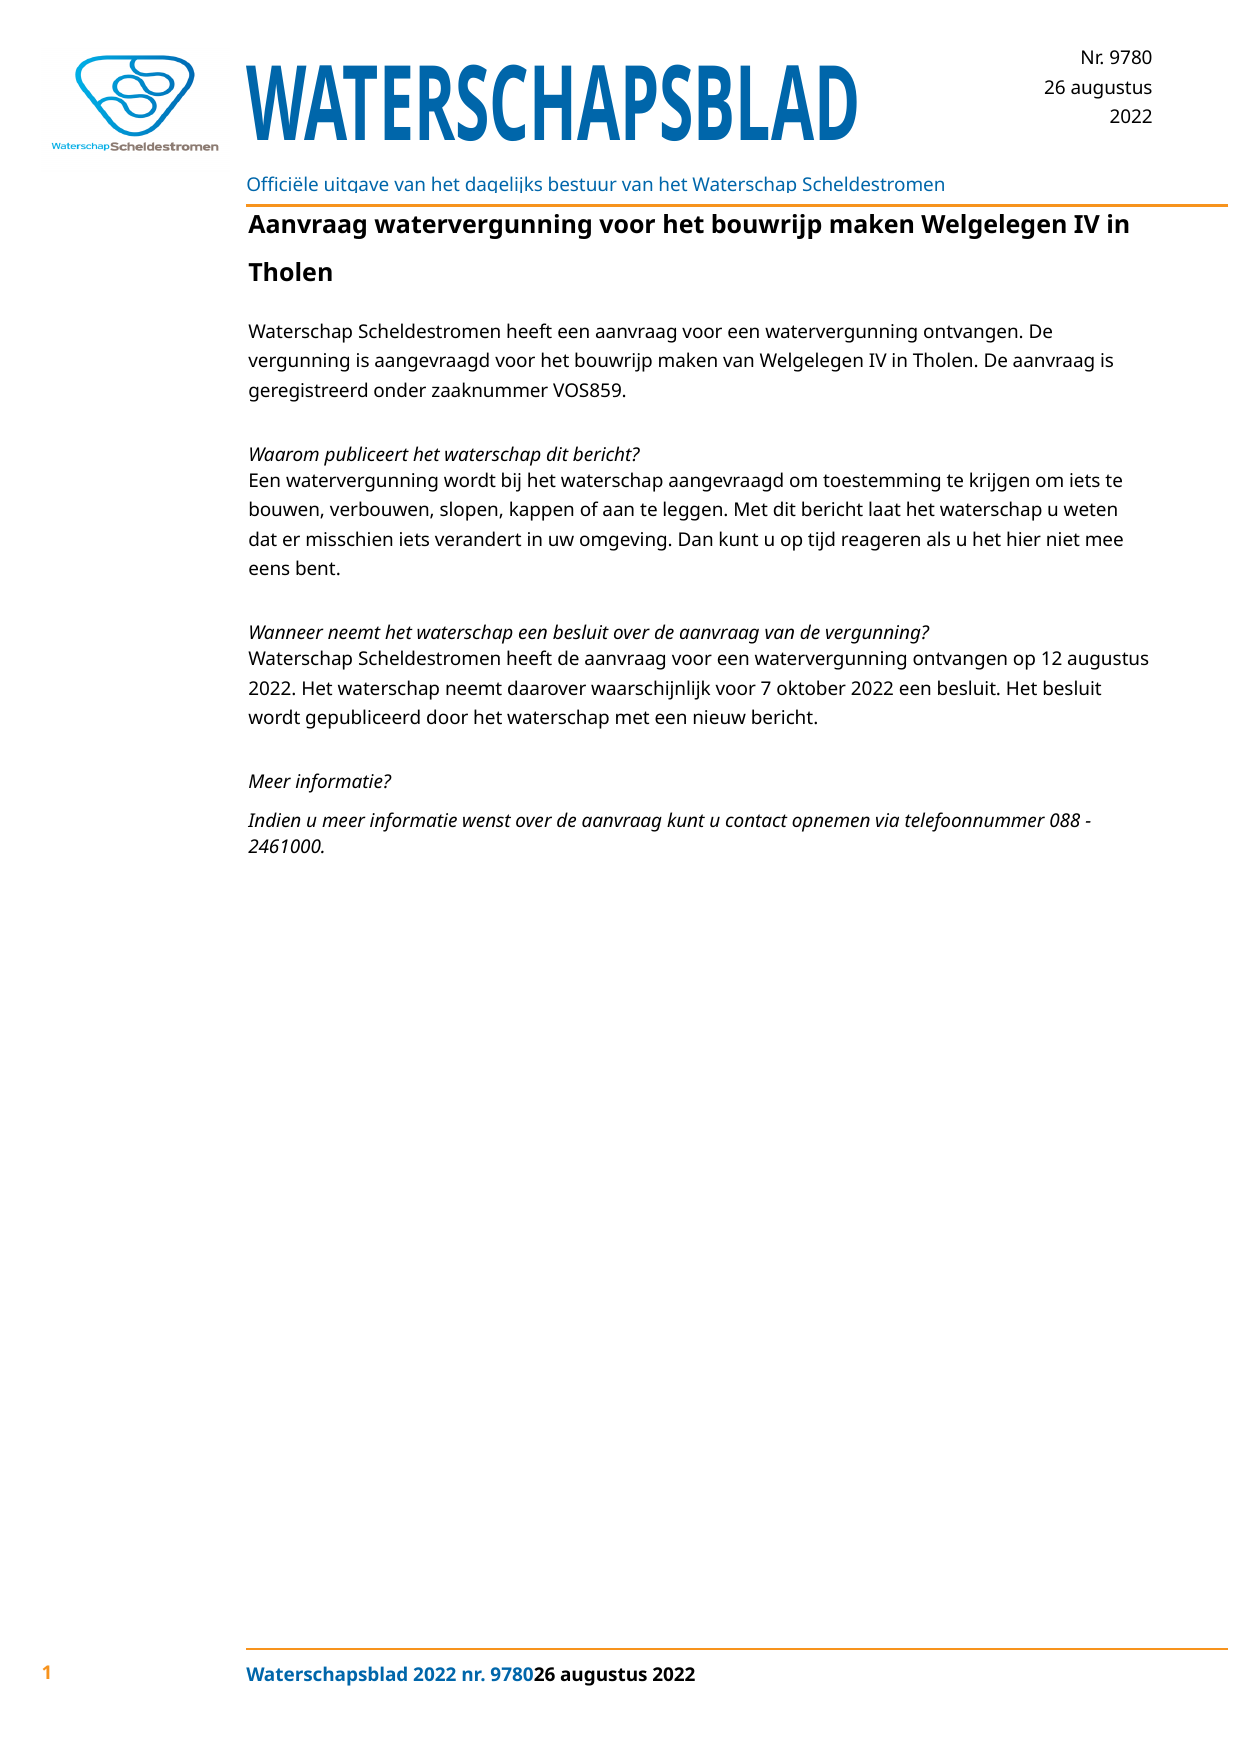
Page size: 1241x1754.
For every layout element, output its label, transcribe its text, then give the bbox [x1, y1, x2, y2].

text Aanvraag watervergunning voor het bouwrijp maken Welgelegen IV in Tholen [248, 207, 1152, 288]
text Waarom publiceert het waterschap dit bericht? [248, 441, 1152, 467]
text Meer informatie? [248, 768, 1152, 794]
text Wanneer neemt het waterschap een besluit over de aanvraag van de vergunning? [248, 619, 1152, 645]
text Waterschap Scheldestromen heeft een aanvraag voor een watervergunning ontvangen. De vergunning is aangevraagd voor het bouwrijp maken van Welgelegen IV in Tholen. De aanvraag is geregistreerd onder zaaknummer VOS859. [248, 318, 1152, 403]
picture [41, 47, 231, 172]
text Waterschap Scheldestromen heeft de aanvraag voor een watervergunning ontvangen op 12 augustus 2022. Het waterschap neemt daarover waarschijnlijk voor 7 oktober 2022 een besluit. Het besluit wordt gepubliceerd door het waterschap met een nieuw bericht. [248, 645, 1152, 730]
text Een watervergunning wordt bij het waterschap aangevraagd om toestemming te krijgen om iets te bouwen, verbouwen, slopen, kappen of aan te leggen. Met dit bericht laat het waterschap u weten dat er misschien iets verandert in uw omgeving. Dan kunt u op tijd reageren als u het hier niet mee eens bent. [248, 467, 1152, 581]
text Indien u meer informatie wenst over de aanvraag kunt u contact opnemen via telefoonnummer 088 - 2461000. [248, 808, 1152, 859]
